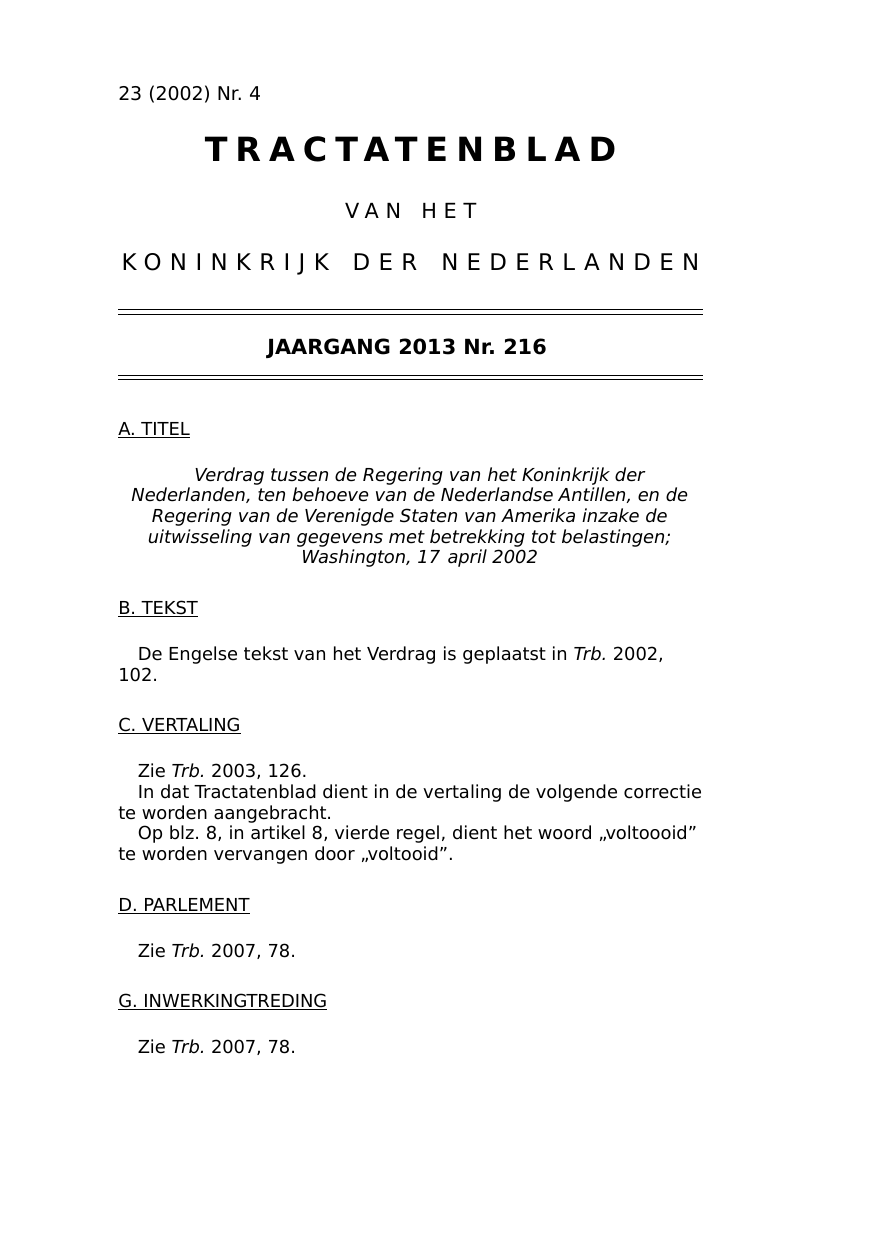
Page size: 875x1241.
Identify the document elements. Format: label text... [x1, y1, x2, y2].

text 23 (2002) Nr. 4 [118, 83, 703, 105]
text Verdrag tussen de Regering van het Koninkrijk der Nederlanden, ten behoeve van de Nederlandse Antillen, en de Regering van de Verenigde Staten van Amerika inzake de uitwisseling van gegevens met betrekking tot belastingen; [118, 464, 703, 547]
text In dat Tractatenblad dient in de vertaling de volgende correctie te worden aangebracht. [118, 782, 703, 823]
text TRACTATENBLAD [118, 130, 703, 169]
text Op blz. 8, in artikel 8, vierde regel, dient het woord „voltoooid” te worden vervangen door „voltooid”. [118, 823, 703, 865]
subtitle G. INWERKINGTREDING [118, 991, 703, 1012]
text Zie Trb. 2007, 78. [118, 940, 703, 961]
text KONINKRIJK DER NEDERLANDEN [118, 249, 703, 276]
subtitle A. TITEL [118, 419, 703, 439]
text Washington, 17 april 2002 [118, 547, 703, 568]
subtitle C. VERTALING [118, 715, 703, 736]
subtitle B. TEKST [118, 598, 703, 619]
text VAN HET [118, 199, 703, 223]
subtitle D. PARLEMENT [118, 895, 703, 915]
text Zie Trb. 2007, 78. [118, 1037, 703, 1058]
text Zie Trb. 2003, 126. [118, 761, 703, 782]
text JAARGANG 2013 Nr. 216 [118, 335, 703, 359]
text De Engelse tekst van het Verdrag is geplaatst in Trb. 2002, 102. [118, 644, 703, 685]
